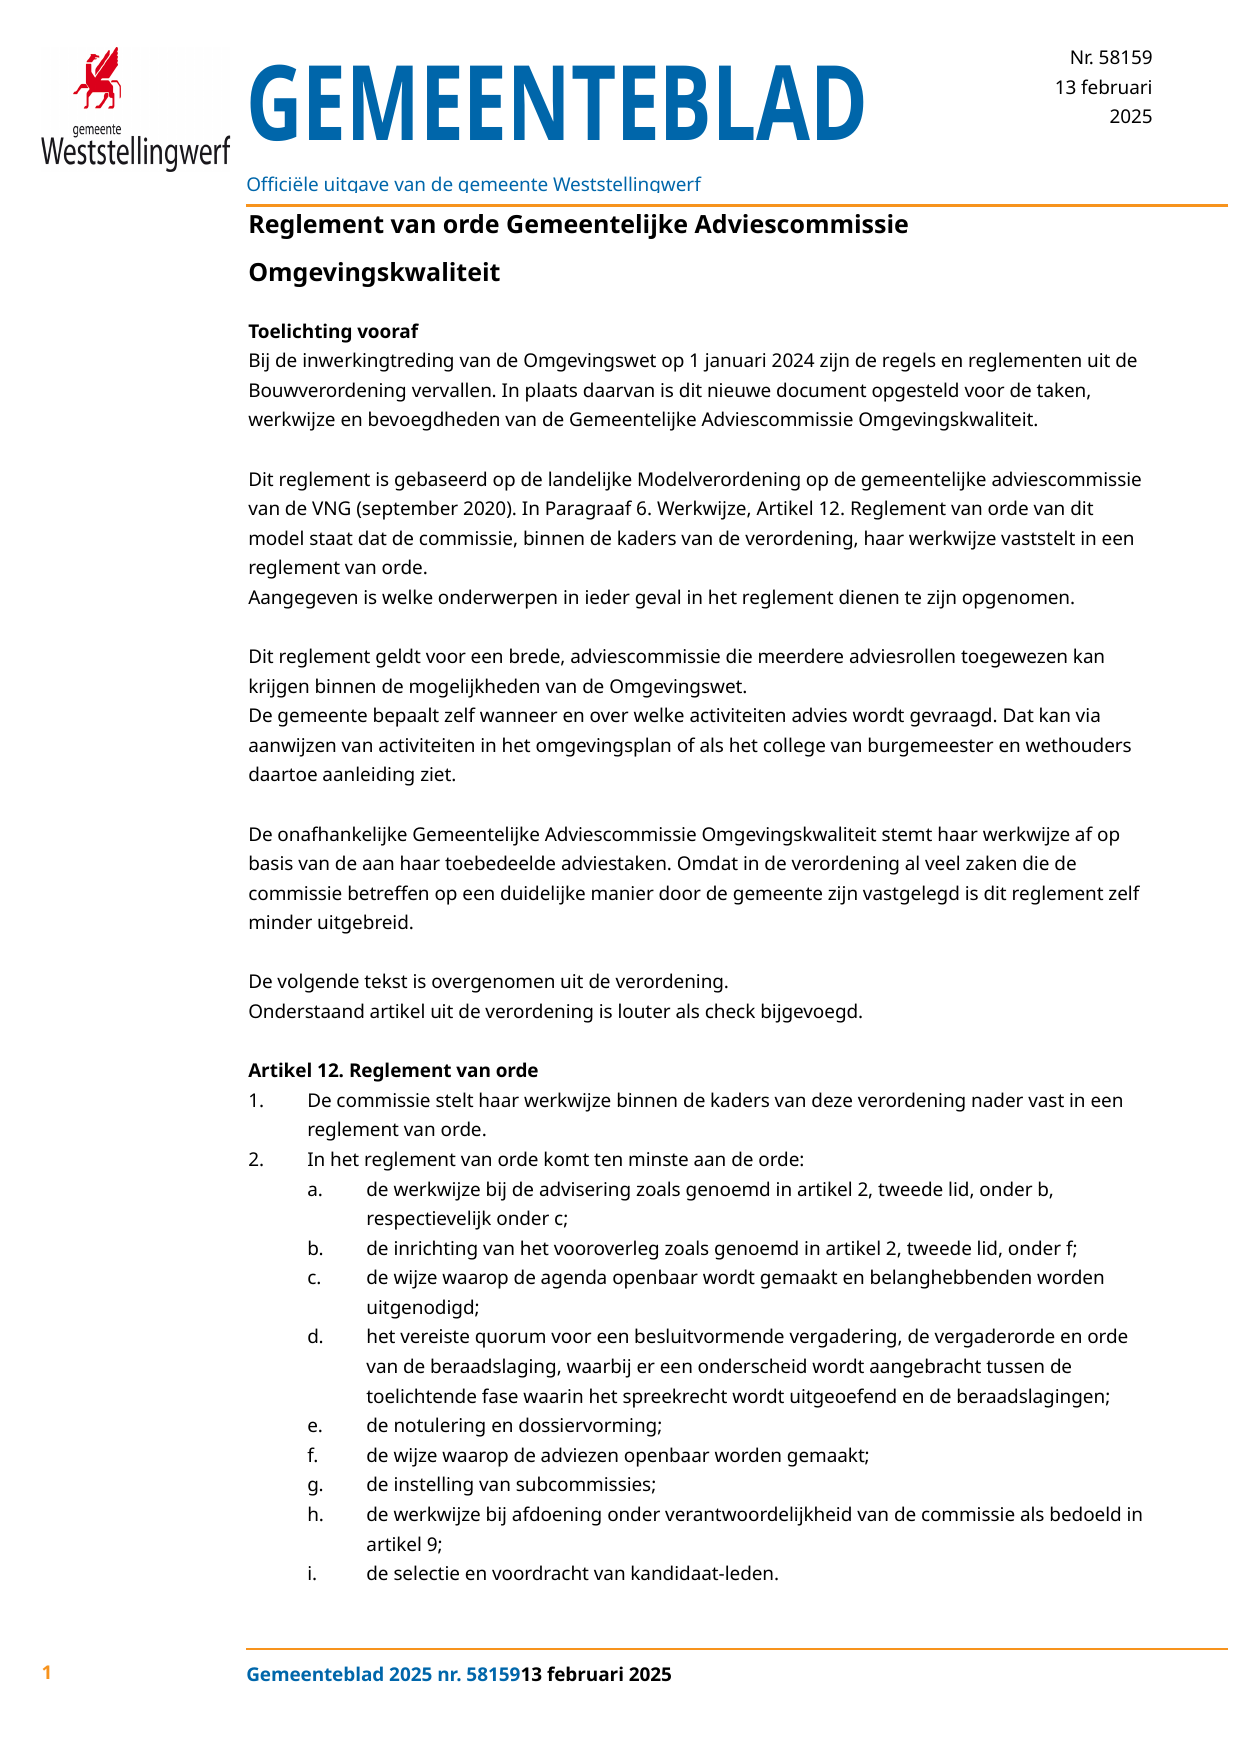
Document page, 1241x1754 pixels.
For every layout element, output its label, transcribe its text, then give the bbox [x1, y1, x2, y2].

text Bij de inwerkingtreding van de Omgevingswet op 1 januari 2024 zijn de regels en reglementen uit de Bouwverordening vervallen. In plaats daarvan is dit nieuwe document opgesteld voor de taken, werkwijze en bevoegdheden van de Gemeentelijke Adviescommissie Omgevingskwaliteit. [248, 347, 1152, 432]
list de notulering en dossiervorming; [307, 1412, 1152, 1438]
text De gemeente bepaalt zelf wanneer en over welke activiteiten advies wordt gevraagd. Dat kan via aanwijzen van activiteiten in het omgevingsplan of als het college van burgemeester en wethouders daartoe aanleiding ziet. [248, 702, 1152, 787]
text De onafhankelijke Gemeentelijke Adviescommissie Omgevingskwaliteit stemt haar werkwijze af op basis van de aan haar toebedeelde adviestaken. Omdat in de verordening al veel zaken die de commissie betreﬀen op een duidelijke manier door de gemeente zijn vastgelegd is dit reglement zelf minder uitgebreid. [248, 821, 1152, 935]
list de instelling van subcommissies; [307, 1472, 1152, 1497]
text Onderstaand artikel uit de verordening is louter als check bijgevoegd. [248, 998, 1152, 1024]
list de selectie en voordracht van kandidaat-leden. [307, 1560, 1152, 1586]
list De commissie stelt haar werkwijze binnen de kaders van deze verordening nader vast in een reglement van orde. [248, 1087, 1152, 1142]
list het vereiste quorum voor een besluitvormende vergadering, de vergaderorde en orde van de beraadslaging, waarbij er een onderscheid wordt aangebracht tussen de toelichtende fase waarin het spreekrecht wordt uitgeoefend en de beraadslagingen; [307, 1324, 1152, 1409]
list de wijze waarop de agenda openbaar wordt gemaakt en belanghebbenden worden uitgenodigd; [307, 1264, 1152, 1320]
text Dit reglement geldt voor een brede, adviescommissie die meerdere adviesrollen toegewezen kan krijgen binnen de mogelijkheden van de Omgevingswet. [248, 643, 1152, 699]
picture [41, 47, 231, 172]
text Artikel 12. Reglement van orde [248, 1057, 1152, 1083]
list de wijze waarop de adviezen openbaar worden gemaakt; [307, 1442, 1152, 1468]
text Aangegeven is welke onderwerpen in ieder geval in het reglement dienen te zijn opgenomen. [248, 584, 1152, 610]
list de werkwijze bij de advisering zoals genoemd in artikel 2, tweede lid, onder b, respectievelijk onder c; [307, 1176, 1152, 1231]
text De volgende tekst is overgenomen uit de verordening. [248, 969, 1152, 994]
text Toelichting vooraf [248, 318, 1152, 344]
list de inrichting van het vooroverleg zoals genoemd in artikel 2, tweede lid, onder f; [307, 1235, 1152, 1261]
list In het reglement van orde komt ten minste aan de orde: [248, 1146, 1152, 1172]
list de werkwijze bij afdoening onder verantwoordelijkheid van de commissie als bedoeld in artikel 9; [307, 1501, 1152, 1557]
text Dit reglement is gebaseerd op de landelijke Modelverordening op de gemeentelijke adviescommissie van de VNG (september 2020). In Paragraaf 6. Werkwijze, Artikel 12. Reglement van orde van dit model staat dat de commissie, binnen de kaders van de verordening, haar werkwijze vaststelt in een reglement van orde. [248, 466, 1152, 580]
text Reglement van orde Gemeentelijke Adviescommissie Omgevingskwaliteit [248, 207, 1152, 288]
